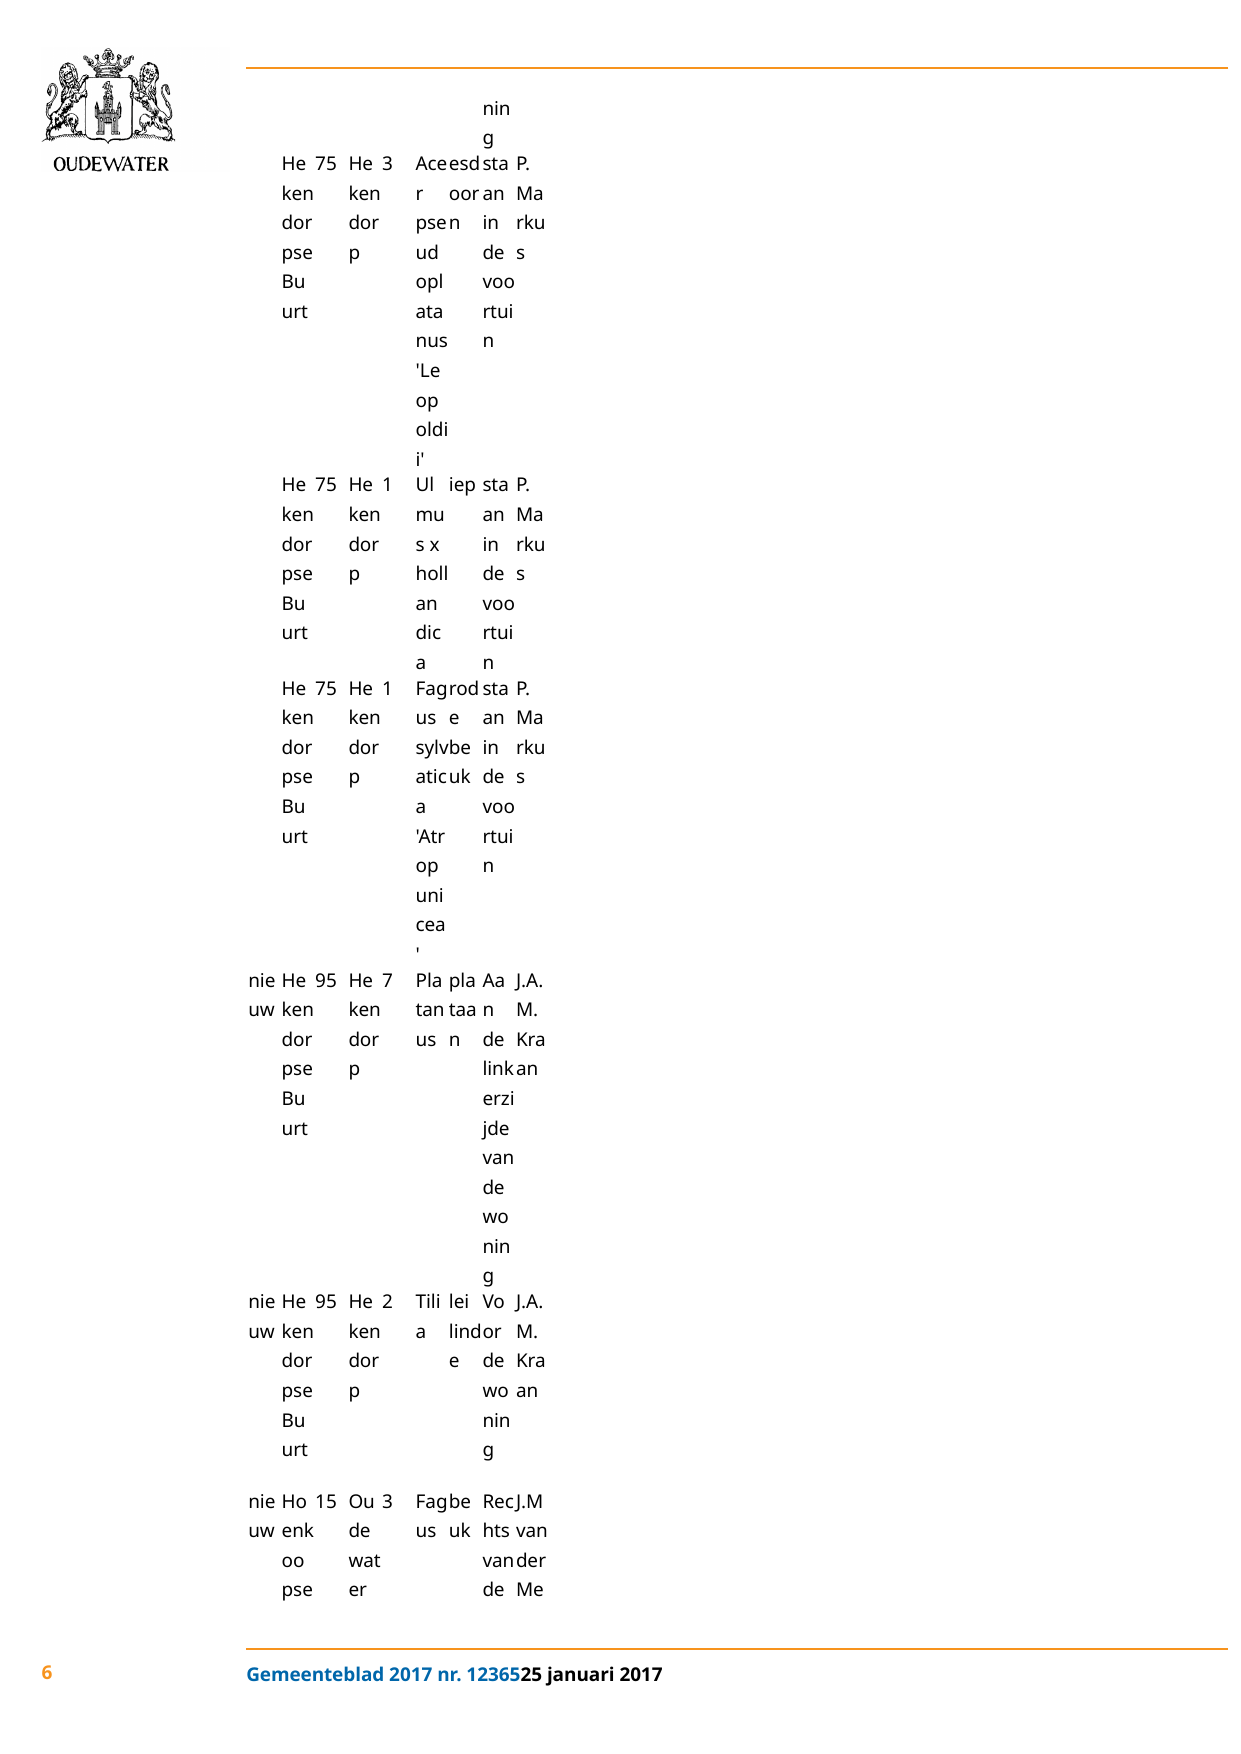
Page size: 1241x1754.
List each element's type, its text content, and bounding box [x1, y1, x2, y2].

table_cell nieuw [248, 967, 281, 1288]
table_cell [315, 1462, 348, 1488]
table_cell Hekendorp [348, 675, 382, 967]
table_cell [449, 95, 482, 150]
table_cell 3 [382, 1488, 415, 1602]
table_cell 15 [315, 1488, 348, 1602]
table_cell [516, 95, 549, 150]
table_cell ning [482, 95, 516, 150]
table_cell Fagus [415, 1488, 449, 1602]
table_cell [248, 472, 281, 675]
table_cell Tilia [415, 1289, 449, 1462]
table_cell [482, 1462, 516, 1488]
table_cell Aan de linkerzijde van de woning [482, 967, 516, 1288]
table_cell plataan [449, 967, 482, 1288]
table_cell Ulmus x hollandica [415, 472, 449, 675]
table_cell Hekendorpse Buurt [281, 1289, 315, 1462]
table_cell Hekendorpse Buurt [281, 967, 315, 1288]
table_cell [248, 675, 281, 967]
table_cell Hekendorp [348, 150, 382, 472]
table_cell Platanus [415, 967, 449, 1288]
table_cell staan in de voortuin [482, 472, 516, 675]
table_cell [248, 150, 281, 472]
table_cell rode beuk [449, 675, 482, 967]
table_cell J.A.M. Kraan [516, 967, 549, 1288]
table_cell [382, 1462, 415, 1488]
table_cell [248, 1462, 281, 1488]
table_cell Acer pseudoplatanus 'Leopoldii' [415, 150, 449, 472]
table_cell nieuw [248, 1289, 281, 1462]
table_cell P. Markus [516, 472, 549, 675]
table_cell Voor de woning [482, 1289, 516, 1462]
table_cell 3 [382, 150, 415, 472]
table_cell staan in de voortuin [482, 675, 516, 967]
table_cell 95 [315, 967, 348, 1288]
table_cell [415, 1462, 449, 1488]
table_cell 1 [382, 472, 415, 675]
table_cell Hekendorp [348, 1289, 382, 1462]
table_cell esdoorn [449, 150, 482, 472]
table_cell 7 [382, 967, 415, 1288]
table_cell [382, 95, 415, 150]
table_cell nieuw [248, 1488, 281, 1602]
table_cell [281, 95, 315, 150]
table_cell 75 [315, 675, 348, 967]
table_cell P. Markus [516, 150, 549, 472]
table_cell Hekendorpse Buurt [281, 472, 315, 675]
table_cell Oudewater [348, 1488, 382, 1602]
table_cell [315, 95, 348, 150]
table_cell staan in de voortuin [482, 150, 516, 472]
picture [41, 47, 231, 172]
table_cell Rechts van de [482, 1488, 516, 1602]
table_cell [348, 1462, 382, 1488]
table_cell beuk [449, 1488, 482, 1602]
table_cell Hekendorp [348, 967, 382, 1288]
table_cell 95 [315, 1289, 348, 1462]
table_cell [248, 95, 281, 150]
table_cell 2 [382, 1289, 415, 1462]
table_cell Hoenkoopse [281, 1488, 315, 1602]
table_cell 1 [382, 675, 415, 967]
table_cell Fagus sylvatica 'Atropunicea' [415, 675, 449, 967]
table_cell [449, 1462, 482, 1488]
table_cell [348, 95, 382, 150]
table_cell Hekendorpse Buurt [281, 675, 315, 967]
table_cell 75 [315, 472, 348, 675]
table_cell J.M van der Me [516, 1488, 549, 1602]
table_cell Hekendorpse Buurt [281, 150, 315, 472]
table_cell J.A.M. Kraan [516, 1289, 549, 1462]
table_cell P. Markus [516, 675, 549, 967]
table_cell [415, 95, 449, 150]
table_cell [516, 1462, 549, 1488]
table_cell iep [449, 472, 482, 675]
table_cell Hekendorp [348, 472, 382, 675]
table_cell lei linde [449, 1289, 482, 1462]
table_cell [281, 1462, 315, 1488]
table_cell 75 [315, 150, 348, 472]
